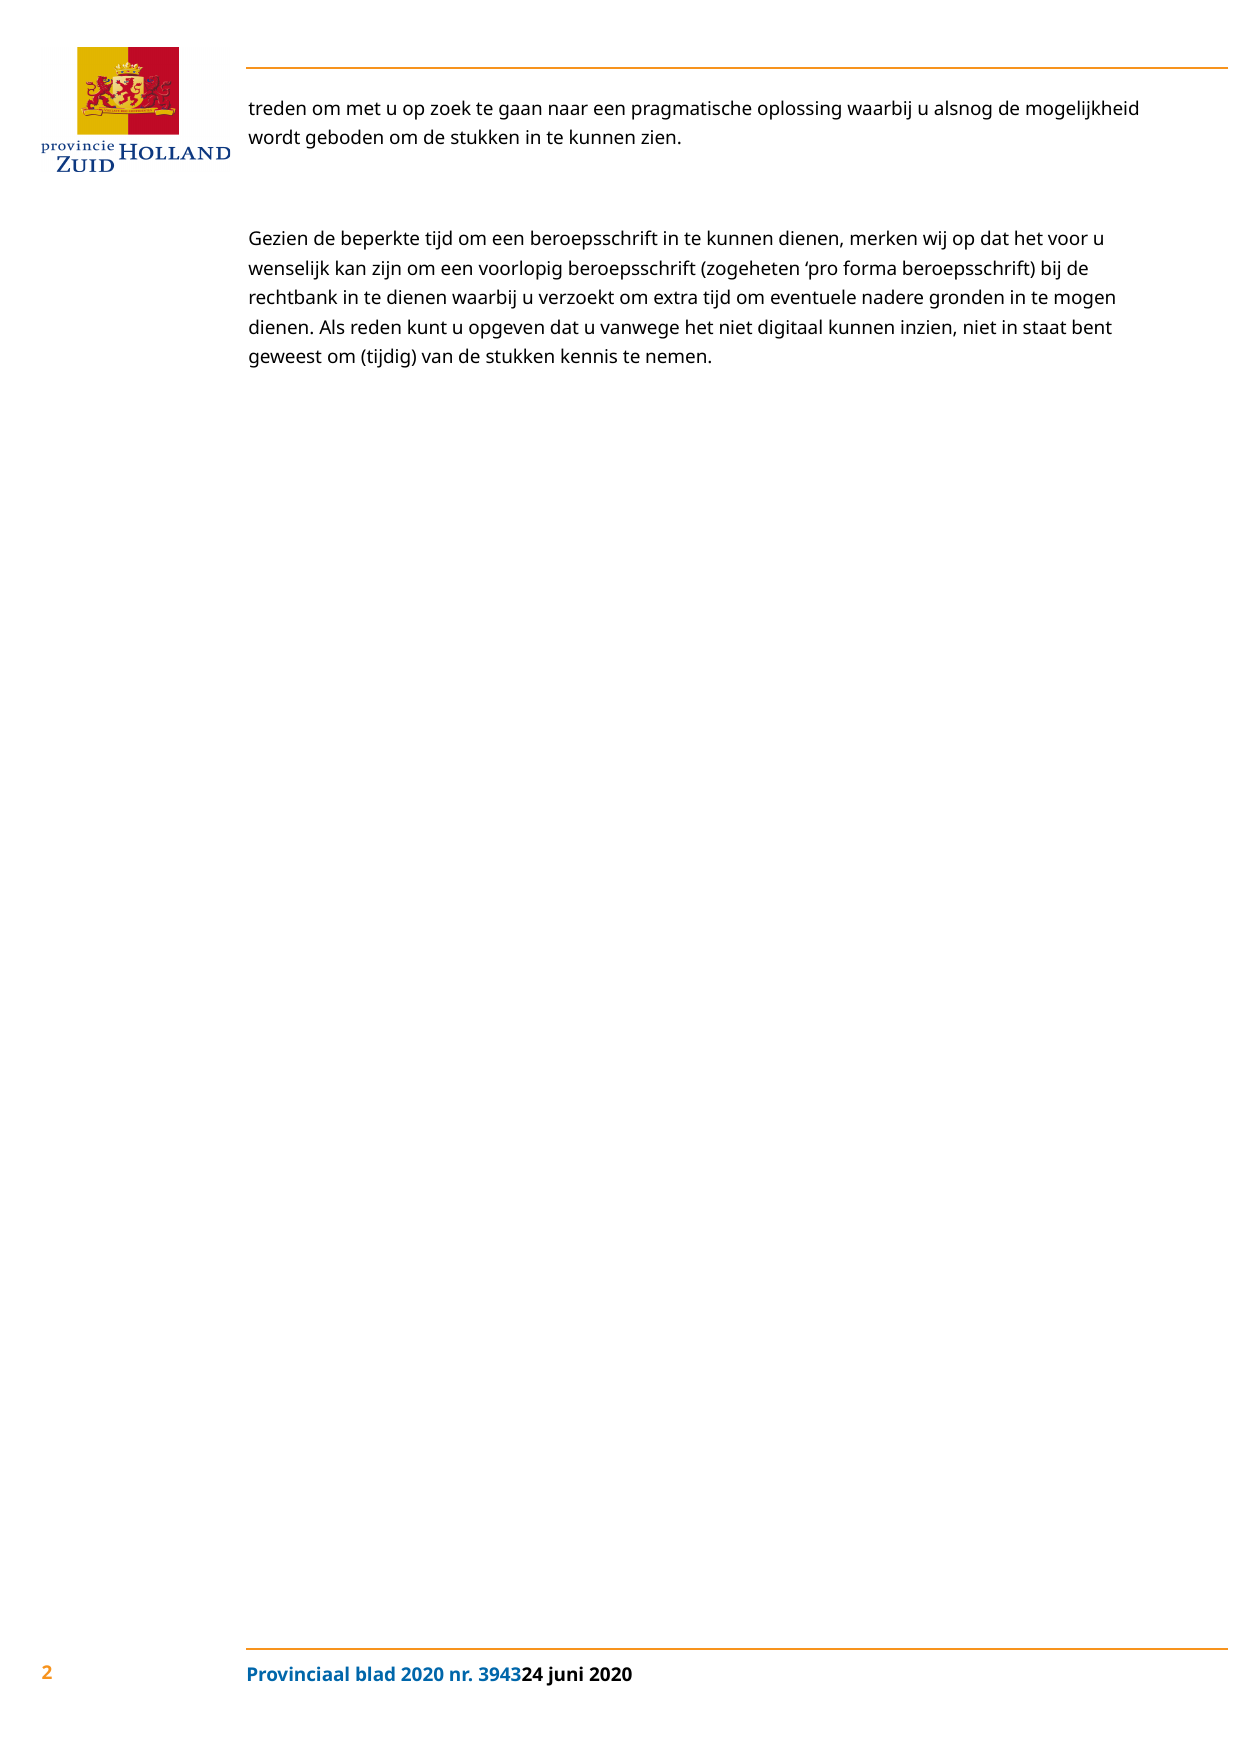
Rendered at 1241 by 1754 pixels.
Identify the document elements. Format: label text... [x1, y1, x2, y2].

picture [41, 47, 231, 172]
text treden om met u op zoek te gaan naar een pragmatische oplossing waarbij u alsnog de mogelijkheid wordt geboden om de stukken in te kunnen zien. [248, 95, 1152, 150]
text Gezien de beperkte tijd om een beroepsschrift in te kunnen dienen, merken wij op dat het voor u wenselijk kan zijn om een voorlopig beroepsschrift (zogeheten ‘pro forma beroepsschrift) bij de rechtbank in te dienen waarbij u verzoekt om extra tijd om eventuele nadere gronden in te mogen dienen. Als reden kunt u opgeven dat u vanwege het niet digitaal kunnen inzien, niet in staat bent geweest om (tijdig) van de stukken kennis te nemen. [248, 225, 1152, 369]
